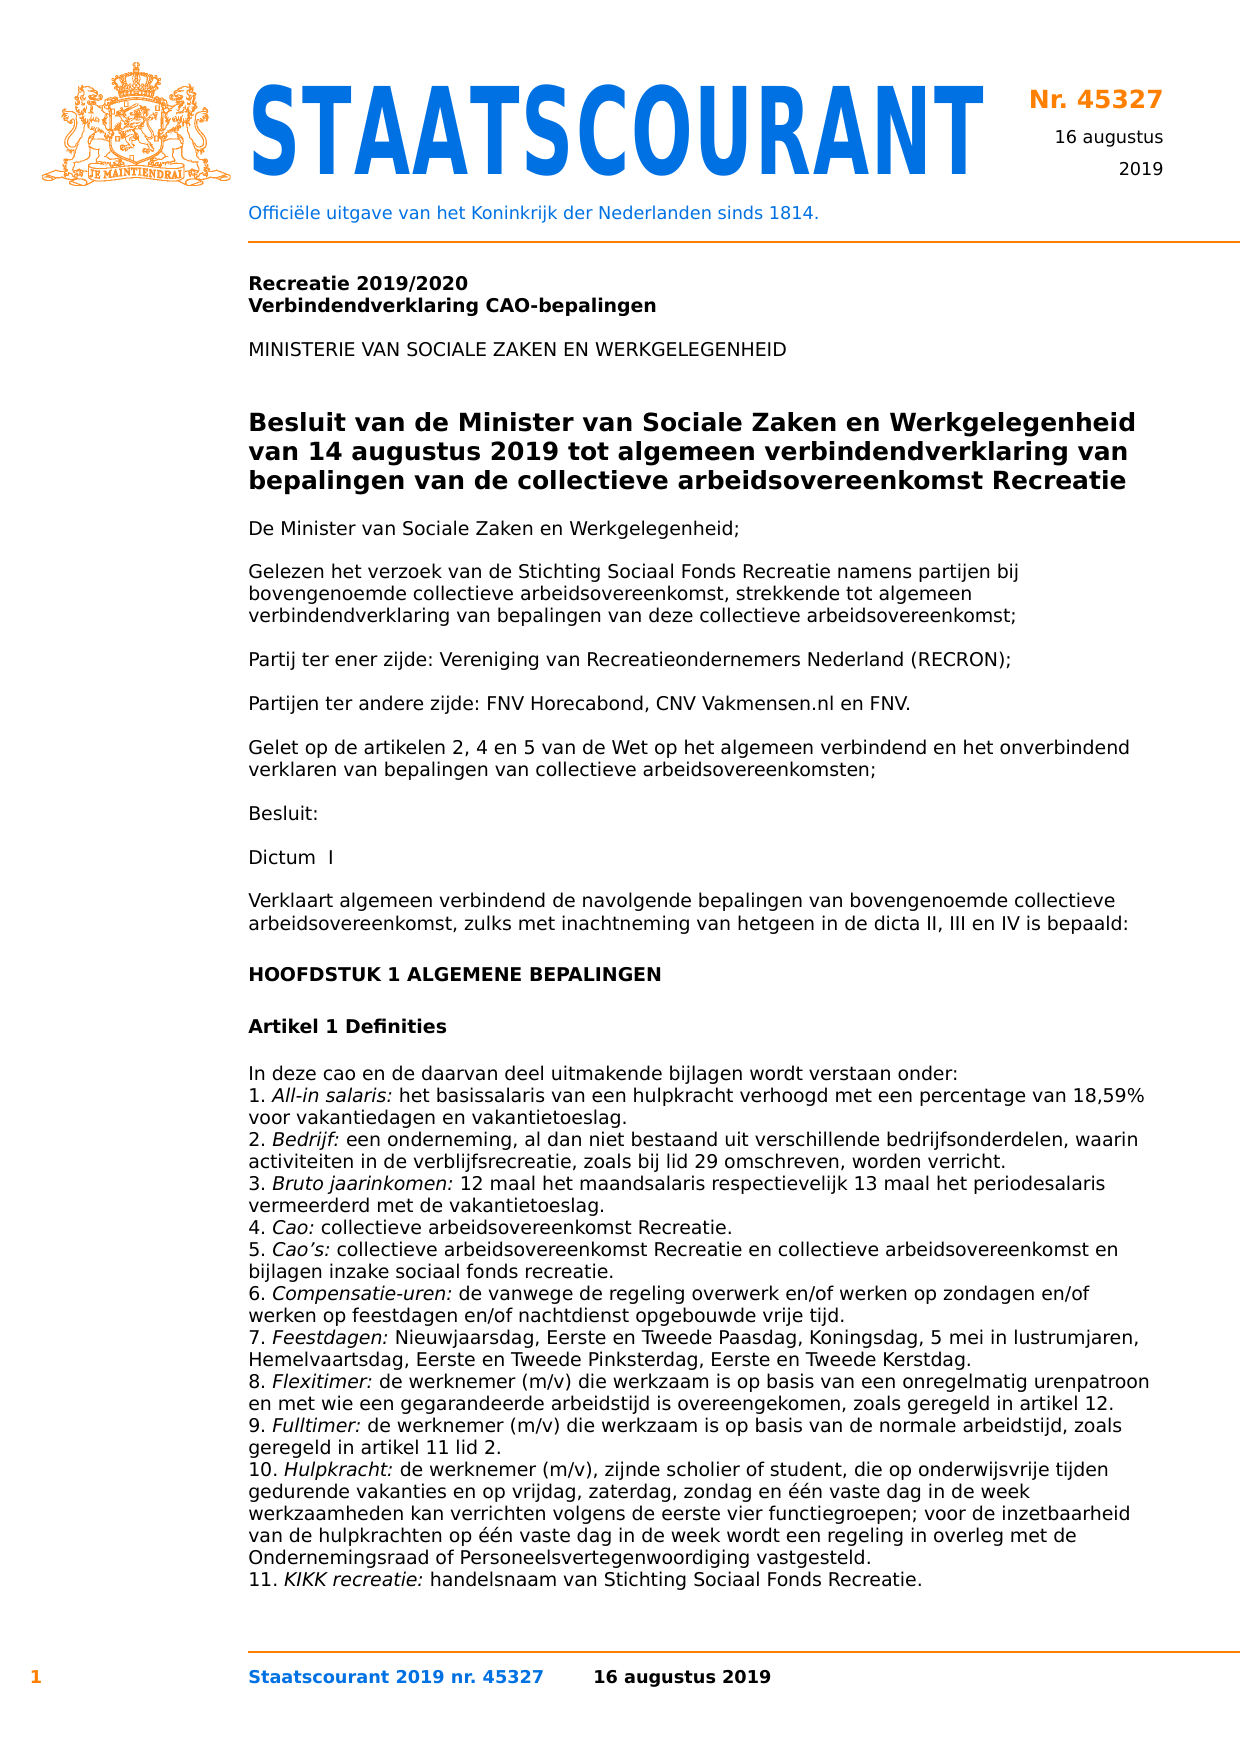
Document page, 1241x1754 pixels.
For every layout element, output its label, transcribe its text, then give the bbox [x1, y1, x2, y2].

text Verbindendverklaring CAO-bepalingen [248, 295, 1163, 317]
text Gelet op de artikelen 2, 4 en 5 van de Wet op het algemeen verbindend en het onverbindend verklaren van bepalingen van collectieve arbeidsovereenkomsten; [248, 737, 1163, 781]
text 1. All-in salaris: het basissalaris van een hulpkracht verhoogd met een percentage van 18,59% voor vakantiedagen en vakantietoeslag. [248, 1085, 1163, 1129]
picture [41, 62, 231, 186]
table_header STAATSCOURANT [248, 62, 998, 203]
text 2. Bedrijf: een onderneming, al dan niet bestaand uit verschillende bedrijfsonderdelen, waarin activiteiten in de verblijfsrecreatie, zoals bij lid 29 omschreven, worden verricht. [248, 1129, 1163, 1173]
table_header [25, 62, 248, 241]
table_header Nr. 45327 [998, 62, 1240, 121]
text 8. Flexitimer: de werknemer (m/v) die werkzaam is op basis van een onregelmatig urenpatroon en met wie een gegarandeerde arbeidstijd is overeengekomen, zoals geregeld in artikel 12. [248, 1371, 1163, 1415]
text Verklaart algemeen verbindend de navolgende bepalingen van bovengenoemde collectieve arbeidsovereenkomst, zulks met inachtneming van hetgeen in de dicta II, III en IV is bepaald: [248, 890, 1163, 934]
table_cell 2019 [998, 153, 1240, 203]
text Recreatie 2019/2020 [248, 273, 1163, 295]
text Gelezen het verzoek van de Stichting Sociaal Fonds Recreatie namens partijen bij bovengenoemde collectieve arbeidsovereenkomst, strekkende tot algemeen verbindendverklaring van bepalingen van deze collectieve arbeidsovereenkomst; [248, 561, 1163, 627]
text Partij ter ener zijde: Vereniging van Recreatieondernemers Nederland (RECRON); [248, 649, 1163, 671]
table_cell 16 augustus [998, 121, 1240, 153]
text MINISTERIE VAN SOCIALE ZAKEN EN WERKGELEGENHEID [248, 339, 1163, 361]
text Partijen ter andere zijde: FNV Horecabond, CNV Vakmensen.nl en FNV. [248, 693, 1163, 715]
text Besluit: [248, 803, 1163, 825]
text Dictum I [248, 847, 1163, 868]
text 9. Fulltimer: de werknemer (m/v) die werkzaam is op basis van de normale arbeidstijd, zoals geregeld in artikel 11 lid 2. [248, 1415, 1163, 1459]
text 10. Hulpkracht: de werknemer (m/v), zijnde scholier of student, die op onderwijsvrije tijden gedurende vakanties en op vrijdag, zaterdag, zondag en één vaste dag in de week werkzaamheden kan verrichten volgens de eerste vier functiegroepen; voor de inzetbaarheid van de hulpkrachten op één vaste dag in de week wordt een regeling in overleg met de Ondernemingsraad of Personeelsvertegenwoordiging vastgesteld. [248, 1459, 1163, 1569]
subtitle Besluit van de Minister van Sociale Zaken en Werkgelegenheid van 14 augustus 2019 tot algemeen verbindendverklaring van bepalingen van de collectieve arbeidsovereenkomst Recreatie [248, 408, 1163, 496]
text 7. Feestdagen: Nieuwjaarsdag, Eerste en Tweede Paasdag, Koningsdag, 5 mei in lustrumjaren, Hemelvaartsdag, Eerste en Tweede Pinksterdag, Eerste en Tweede Kerstdag. [248, 1327, 1163, 1371]
text 3. Bruto jaarinkomen: 12 maal het maandsalaris respectievelijk 13 maal het periodesalaris vermeerderd met de vakantietoeslag. [248, 1173, 1163, 1217]
subtitle Artikel 1 Definities [248, 1016, 1163, 1038]
text In deze cao en de daarvan deel uitmakende bijlagen wordt verstaan onder: [248, 1063, 1163, 1085]
text 4. Cao: collectieve arbeidsovereenkomst Recreatie. [248, 1217, 1163, 1239]
table_cell Officiële uitgave van het Koninkrijk der Nederlanden sinds 1814. [248, 203, 1240, 241]
text 6. Compensatie-uren: de vanwege de regeling overwerk en/of werken op zondagen en/of werken op feestdagen en/of nachtdienst opgebouwde vrije tijd. [248, 1283, 1163, 1327]
subtitle HOOFDSTUK 1 ALGEMENE BEPALINGEN [248, 964, 1163, 986]
text De Minister van Sociale Zaken en Werkgelegenheid; [248, 517, 1163, 539]
text 5. Cao’s: collectieve arbeidsovereenkomst Recreatie en collectieve arbeidsovereenkomst en bijlagen inzake sociaal fonds recreatie. [248, 1239, 1163, 1283]
text 11. KIKK recreatie: handelsnaam van Stichting Sociaal Fonds Recreatie. [248, 1569, 1163, 1591]
